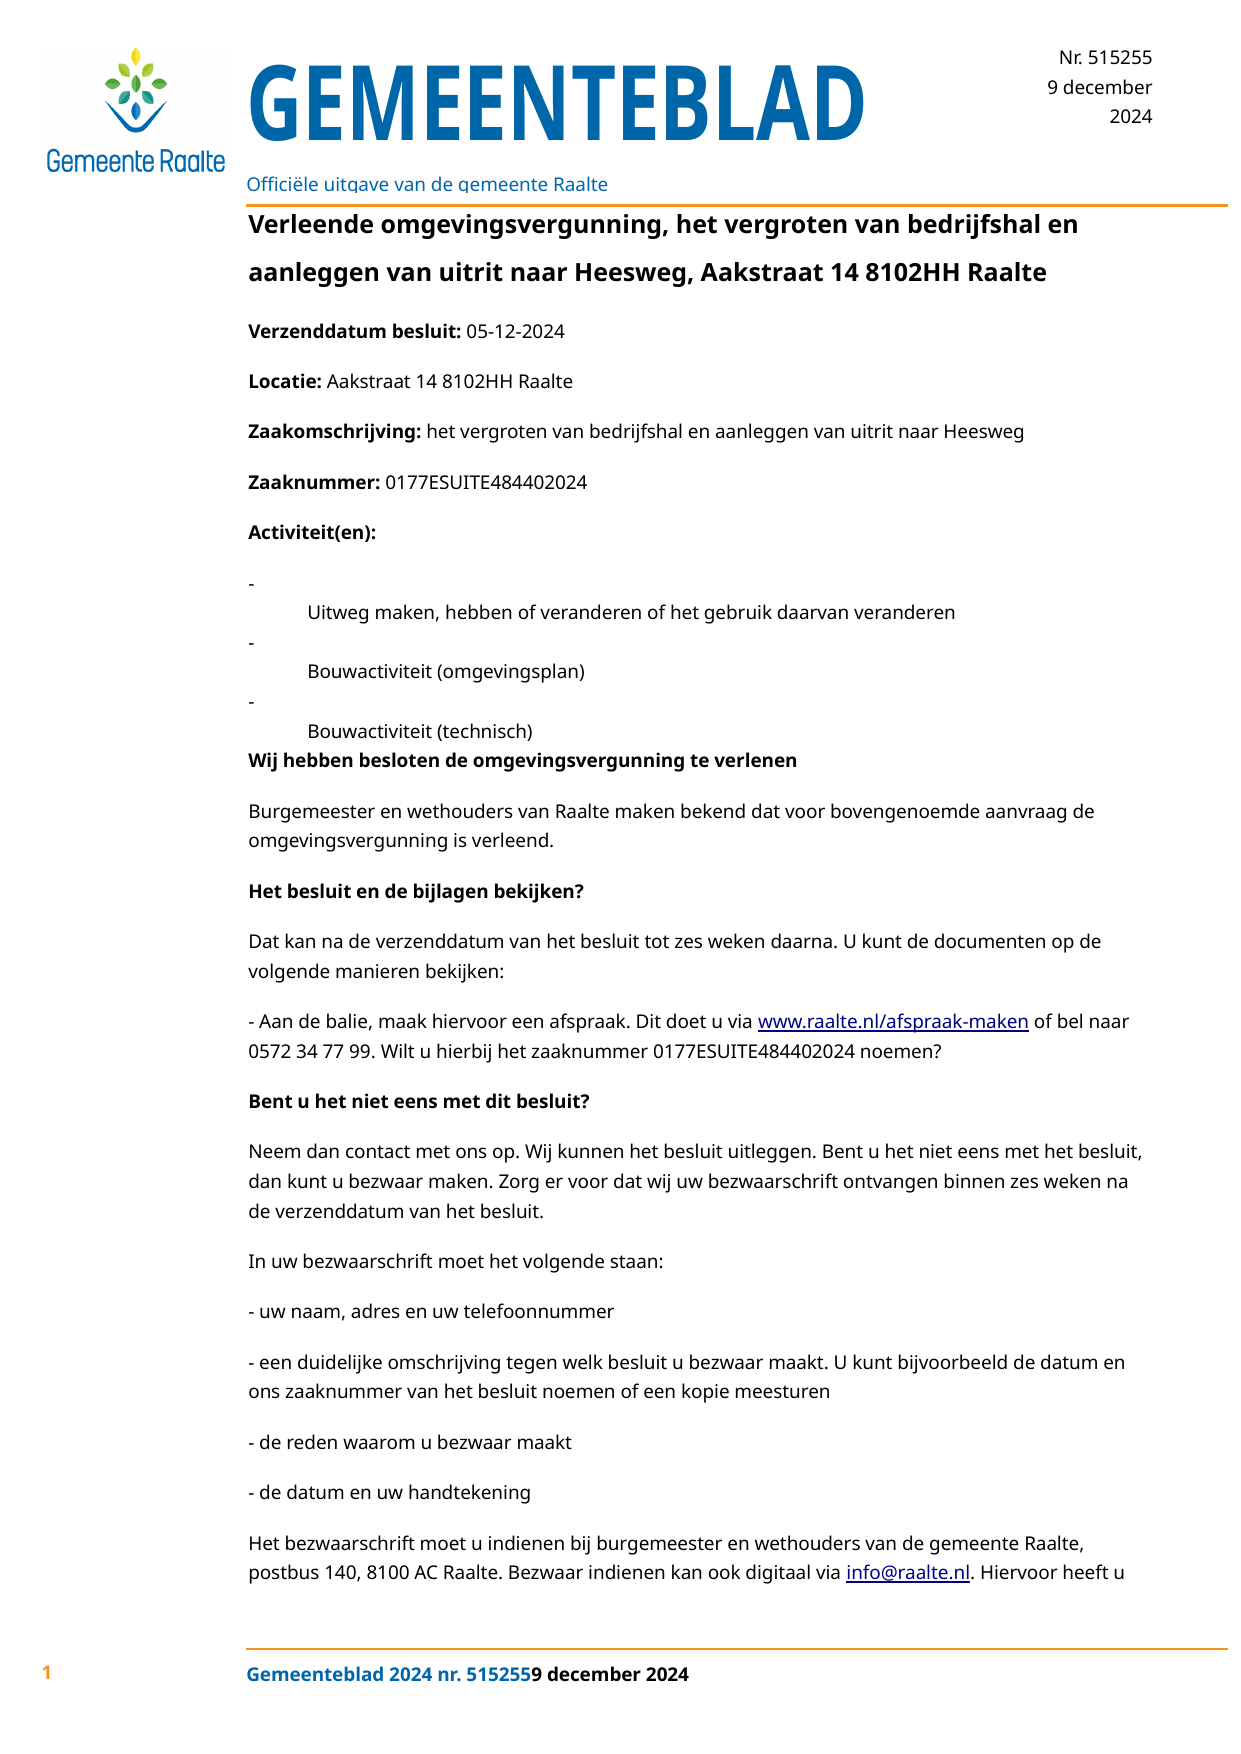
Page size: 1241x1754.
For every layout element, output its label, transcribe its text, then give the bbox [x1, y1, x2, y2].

text - de reden waarom u bezwaar maakt [248, 1429, 1152, 1455]
text - de datum en uw handtekening [248, 1479, 1152, 1505]
text Het bezwaarschrift moet u indienen bij burgemeester en wethouders van de gemeente Raalte, postbus 140, 8100 AC Raalte. Bezwaar indienen kan ook digitaal via info@raalte.nl. Hiervoor heeft u [248, 1530, 1152, 1585]
list Uitweg maken, hebben of veranderen of het gebruik daarvan veranderen [248, 599, 1152, 625]
text - uw naam, adres en uw telefoonnummer [248, 1299, 1152, 1324]
text - een duidelijke omschrijving tegen welk besluit u bezwaar maakt. U kunt bijvoorbeeld de datum en ons zaaknummer van het besluit noemen of een kopie meesturen [248, 1349, 1152, 1404]
text Dat kan na de verzenddatum van het besluit tot zes weken daarna. U kunt de documenten op de volgende manieren bekijken: [248, 928, 1152, 984]
text - Aan de balie, maak hiervoor een afspraak. Dit doet u via www.raalte.nl/afspraak-maken of bel naar 0572 34 77 99. Wilt u hierbij het zaaknummer 0177ESUITE484402024 noemen? [248, 1008, 1152, 1064]
text Zaakomschrijving: het vergroten van bedrijfshal en aanleggen van uitrit naar Heesweg [248, 419, 1152, 444]
list Bouwactiviteit (technisch) [248, 718, 1152, 744]
text In uw bezwaarschrift moet het volgende staan: [248, 1248, 1152, 1274]
text Verzenddatum besluit: 05-12-2024 [248, 318, 1152, 344]
text Bent u het niet eens met dit besluit? [248, 1088, 1152, 1114]
text Locatie: Aakstraat 14 8102HH Raalte [248, 368, 1152, 394]
text Verleende omgevingsvergunning, het vergroten van bedrijfshal en aanleggen van uitrit naar Heesweg, Aakstraat 14 8102HH Raalte [248, 207, 1152, 288]
text Het besluit en de bijlagen bekijken? [248, 878, 1152, 904]
picture [41, 47, 231, 172]
text Wij hebben besloten de omgevingsvergunning te verlenen [248, 747, 1152, 773]
text Zaaknummer: 0177ESUITE484402024 [248, 469, 1152, 495]
text Activiteit(en): [248, 519, 1152, 545]
text Burgemeester en wethouders van Raalte maken bekend dat voor bovengenoemde aanvraag de omgevingsvergunning is verleend. [248, 798, 1152, 853]
text Neem dan contact met ons op. Wij kunnen het besluit uitleggen. Bent u het niet eens met het besluit, dan kunt u bezwaar maken. Zorg er voor dat wij uw bezwaarschrift ontvangen binnen zes weken na de verzenddatum van het besluit. [248, 1139, 1152, 1224]
list Bouwactiviteit (omgevingsplan) [248, 659, 1152, 684]
